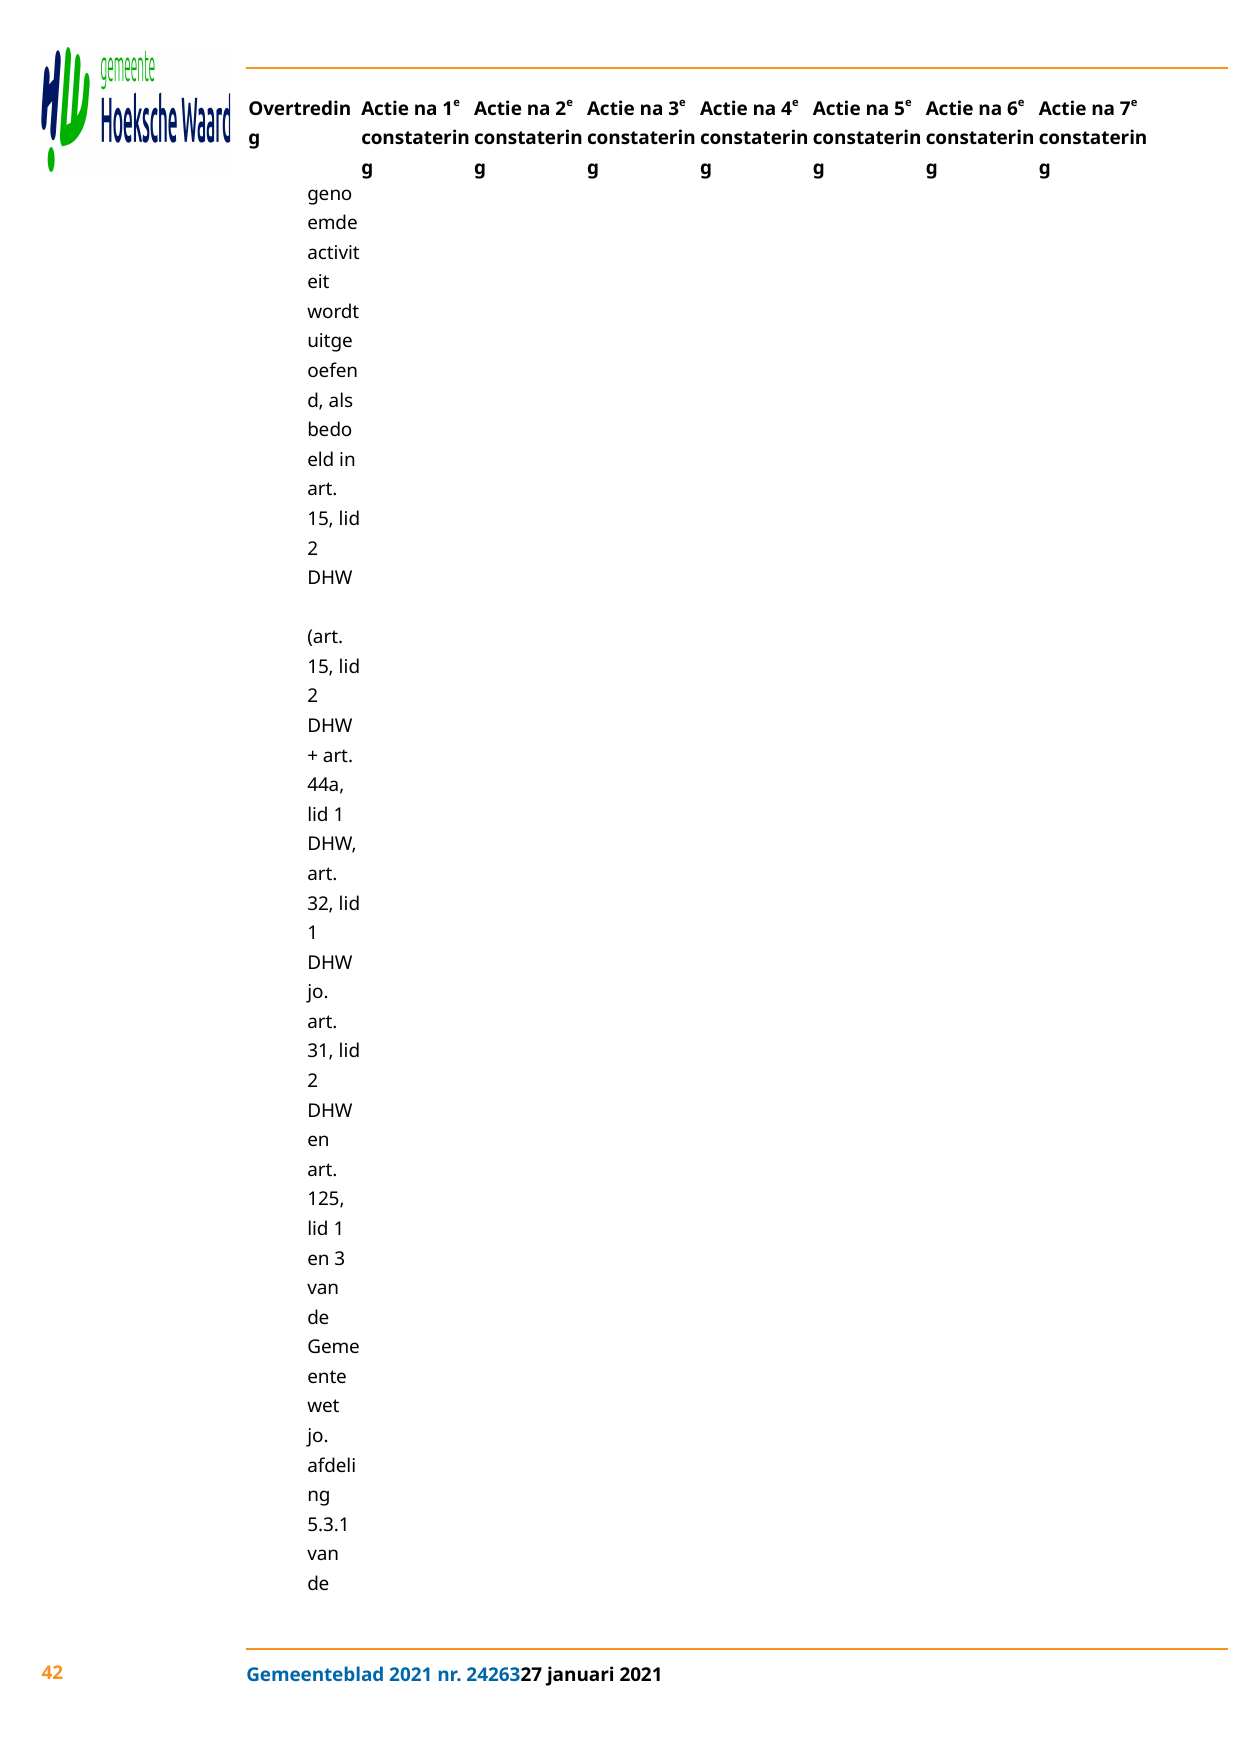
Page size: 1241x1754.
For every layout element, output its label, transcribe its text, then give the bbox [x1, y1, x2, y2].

table_header Actie na 6e constatering [926, 95, 1038, 180]
table_cell [926, 180, 1038, 1596]
table_header Actie na 3e constatering [587, 95, 700, 180]
table_cell [700, 180, 813, 1596]
table_cell [587, 180, 700, 1596]
table_header Actie na 4e constatering [700, 95, 813, 180]
table_cell genoemde activiteit wordt uitgeoefend, als bedoeld in art. 15, lid 2 DHW (art. 15, lid 2 DHW + art. 44a, lid 1 DHW, art. 32, lid 1 DHW jo. art. 31, lid 2 DHW en art. 125, lid 1 en 3 van de Gemeentewet jo. afdeling 5.3.1 van de [248, 180, 361, 1596]
picture [41, 47, 231, 172]
table_header Actie na 7e constatering [1039, 95, 1152, 180]
table_header Actie na 2e constatering [474, 95, 587, 180]
table_header Overtreding [248, 95, 361, 180]
table_cell [474, 180, 587, 1596]
table_header Actie na 1e constatering [361, 95, 474, 180]
table_cell [813, 180, 926, 1596]
table_cell [361, 180, 474, 1596]
table_header Actie na 5e constatering [813, 95, 926, 180]
table_cell [1039, 180, 1152, 1596]
